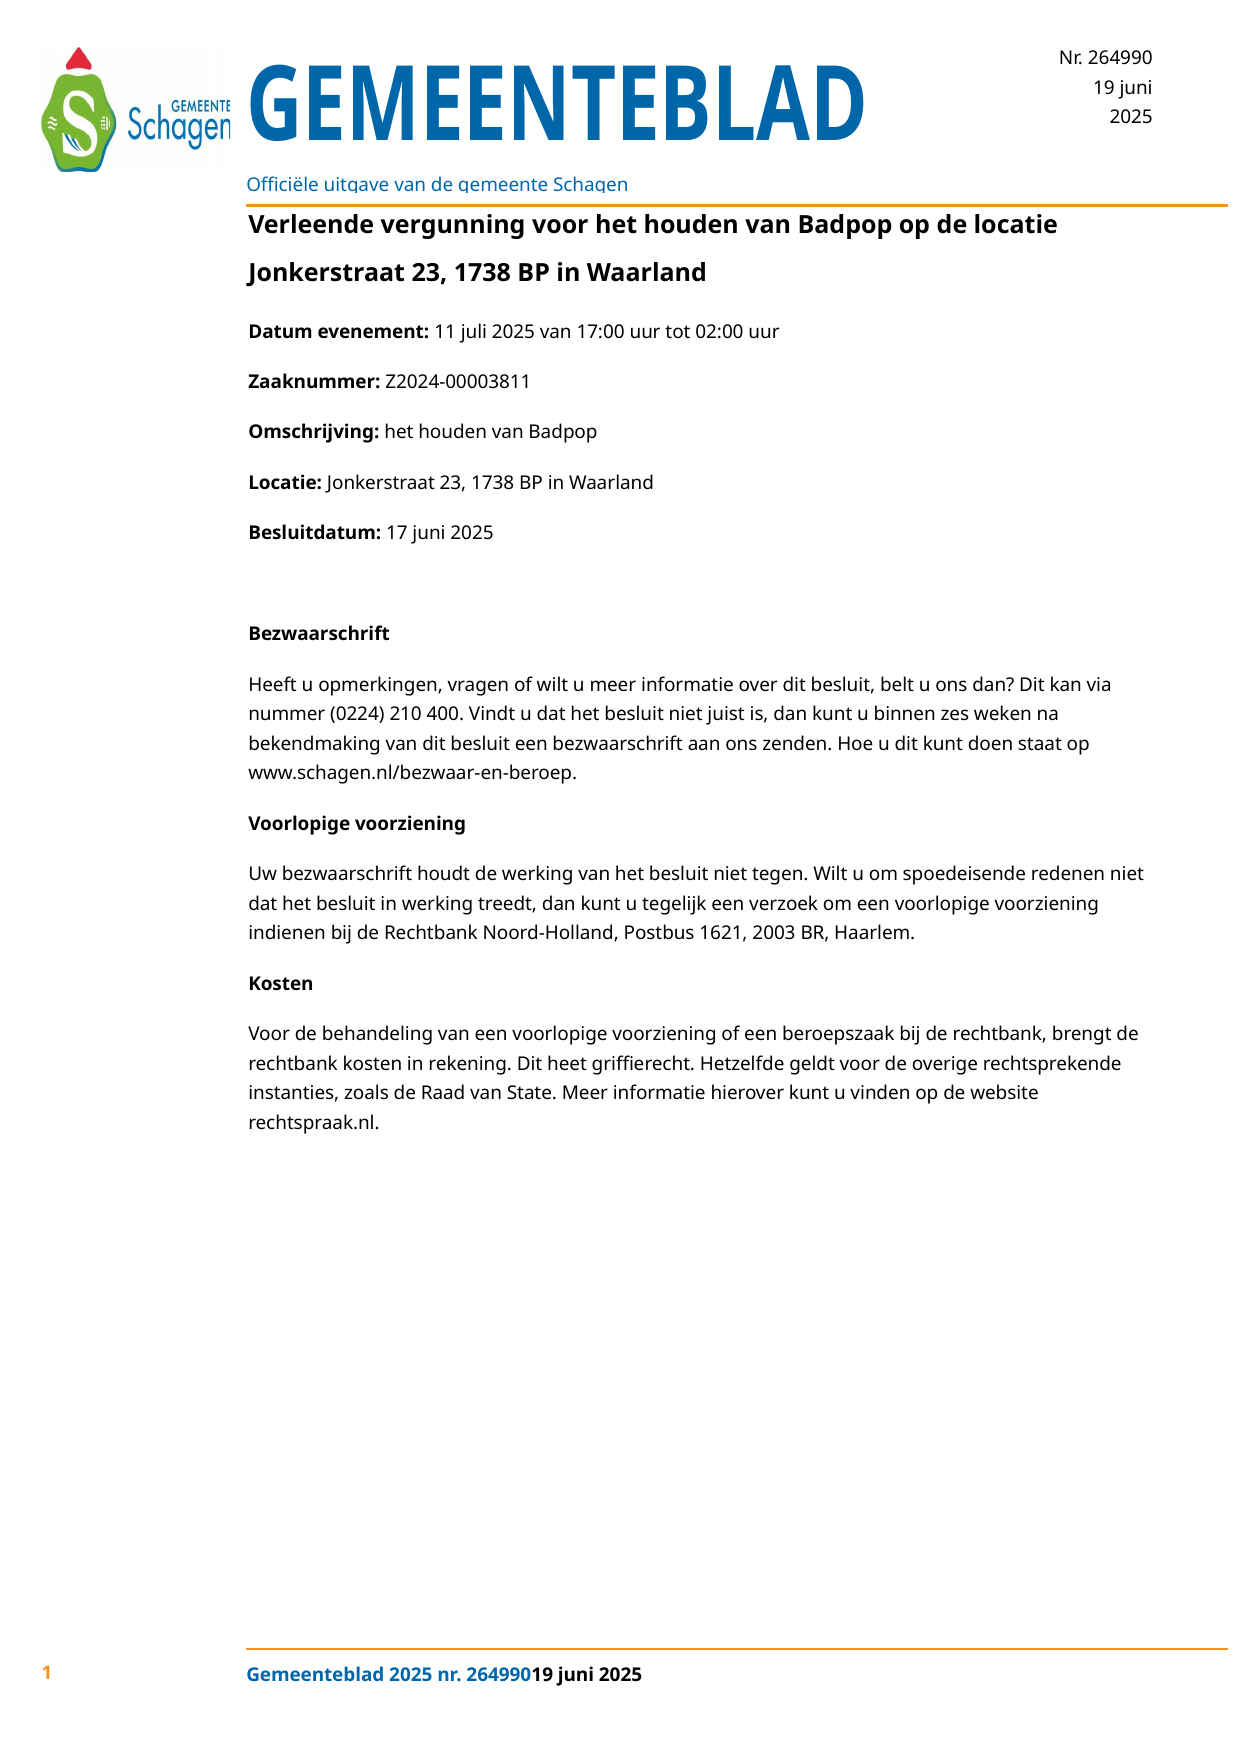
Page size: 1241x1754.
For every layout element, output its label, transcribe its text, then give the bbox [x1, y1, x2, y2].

text Voorlopige voorziening [248, 810, 1152, 836]
text Verleende vergunning voor het houden van Badpop op de locatie Jonkerstraat 23, 1738 BP in Waarland [248, 207, 1152, 288]
text Voor de behandeling van een voorlopige voorziening of een beroepszaak bij de rechtbank, brengt de rechtbank kosten in rekening. Dit heet griffierecht. Hetzelfde geldt voor de overige rechtsprekende instanties, zoals de Raad van State. Meer informatie hierover kunt u vinden op de website rechtspraak.nl. [248, 1020, 1152, 1135]
text Zaaknummer: Z2024-00003811 [248, 368, 1152, 394]
text Uw bezwaarschrift houdt de werking van het besluit niet tegen. Wilt u om spoedeisende redenen niet dat het besluit in werking treedt, dan kunt u tegelijk een verzoek om een voorlopige voorziening indienen bij de Rechtbank Noord-Holland, Postbus 1621, 2003 BR, Haarlem. [248, 860, 1152, 945]
text Kosten [248, 970, 1152, 996]
text Datum evenement: 11 juli 2025 van 17:00 uur tot 02:00 uur [248, 318, 1152, 344]
text Locatie: Jonkerstraat 23, 1738 BP in Waarland [248, 469, 1152, 495]
picture [41, 47, 231, 172]
text Bezwaarschrift [248, 620, 1152, 646]
text Omschrijving: het houden van Badpop [248, 419, 1152, 444]
text Heeft u opmerkingen, vragen of wilt u meer informatie over dit besluit, belt u ons dan? Dit kan via nummer (0224) 210 400. Vindt u dat het besluit niet juist is, dan kunt u binnen zes weken na bekendmaking van dit besluit een bezwaarschrift aan ons zenden. Hoe u dit kunt doen staat op www.schagen.nl/bezwaar-en-beroep. [248, 671, 1152, 785]
text Besluitdatum: 17 juni 2025 [248, 519, 1152, 545]
